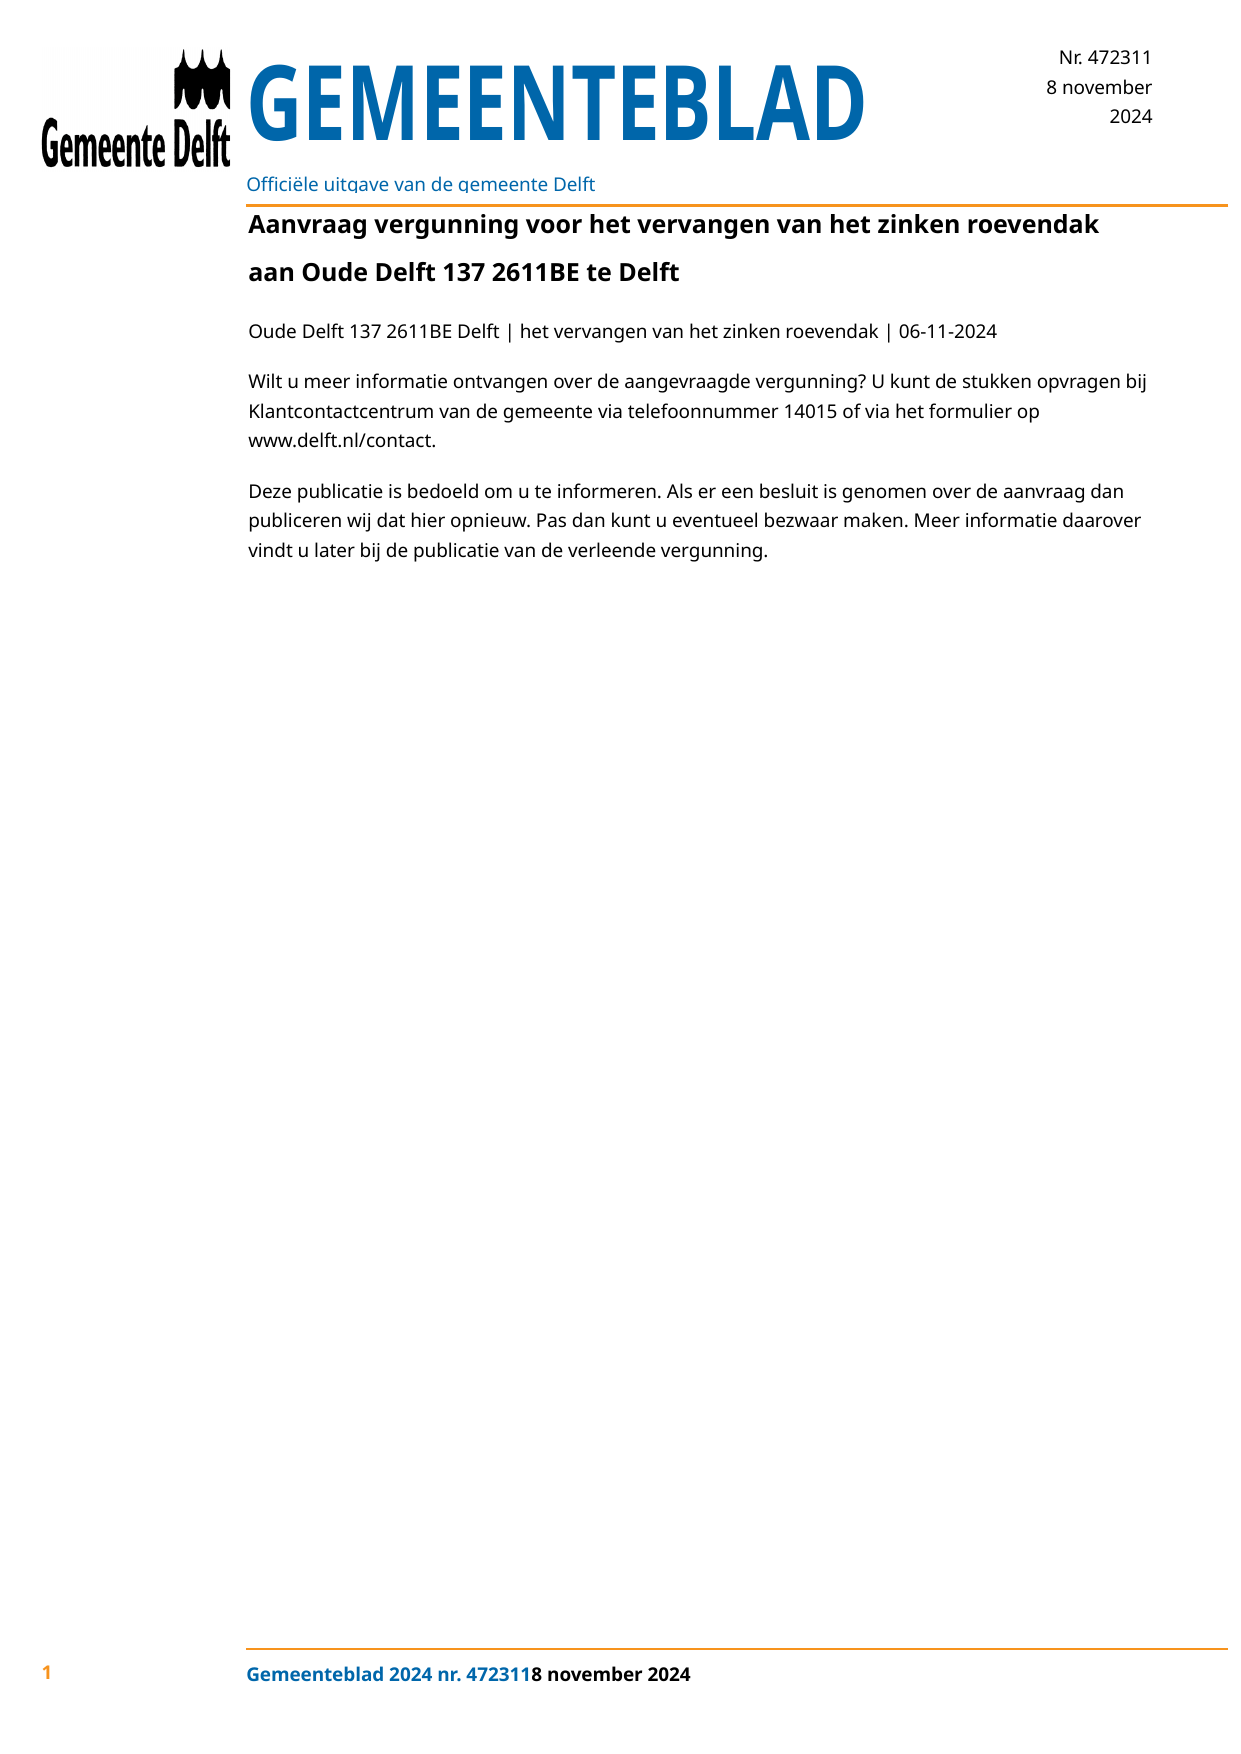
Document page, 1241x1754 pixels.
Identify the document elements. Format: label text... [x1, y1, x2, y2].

text Deze publicatie is bedoeld om u te informeren. Als er een besluit is genomen over de aanvraag dan publiceren wij dat hier opnieuw. Pas dan kunt u eventueel bezwaar maken. Meer informatie daarover vindt u later bij de publicatie van de verleende vergunning. [248, 478, 1152, 563]
text Oude Delft 137 2611BE Delft | het vervangen van het zinken roevendak | 06-11-2024 [248, 318, 1152, 344]
text Wilt u meer informatie ontvangen over de aangevraagde vergunning? U kunt de stukken opvragen bij Klantcontactcentrum van de gemeente via telefoonnummer 14015 of via het formulier op www.delft.nl/contact. [248, 368, 1152, 453]
text Aanvraag vergunning voor het vervangen van het zinken roevendak aan Oude Delft 137 2611BE te Delft [248, 207, 1152, 288]
picture [41, 47, 231, 172]
